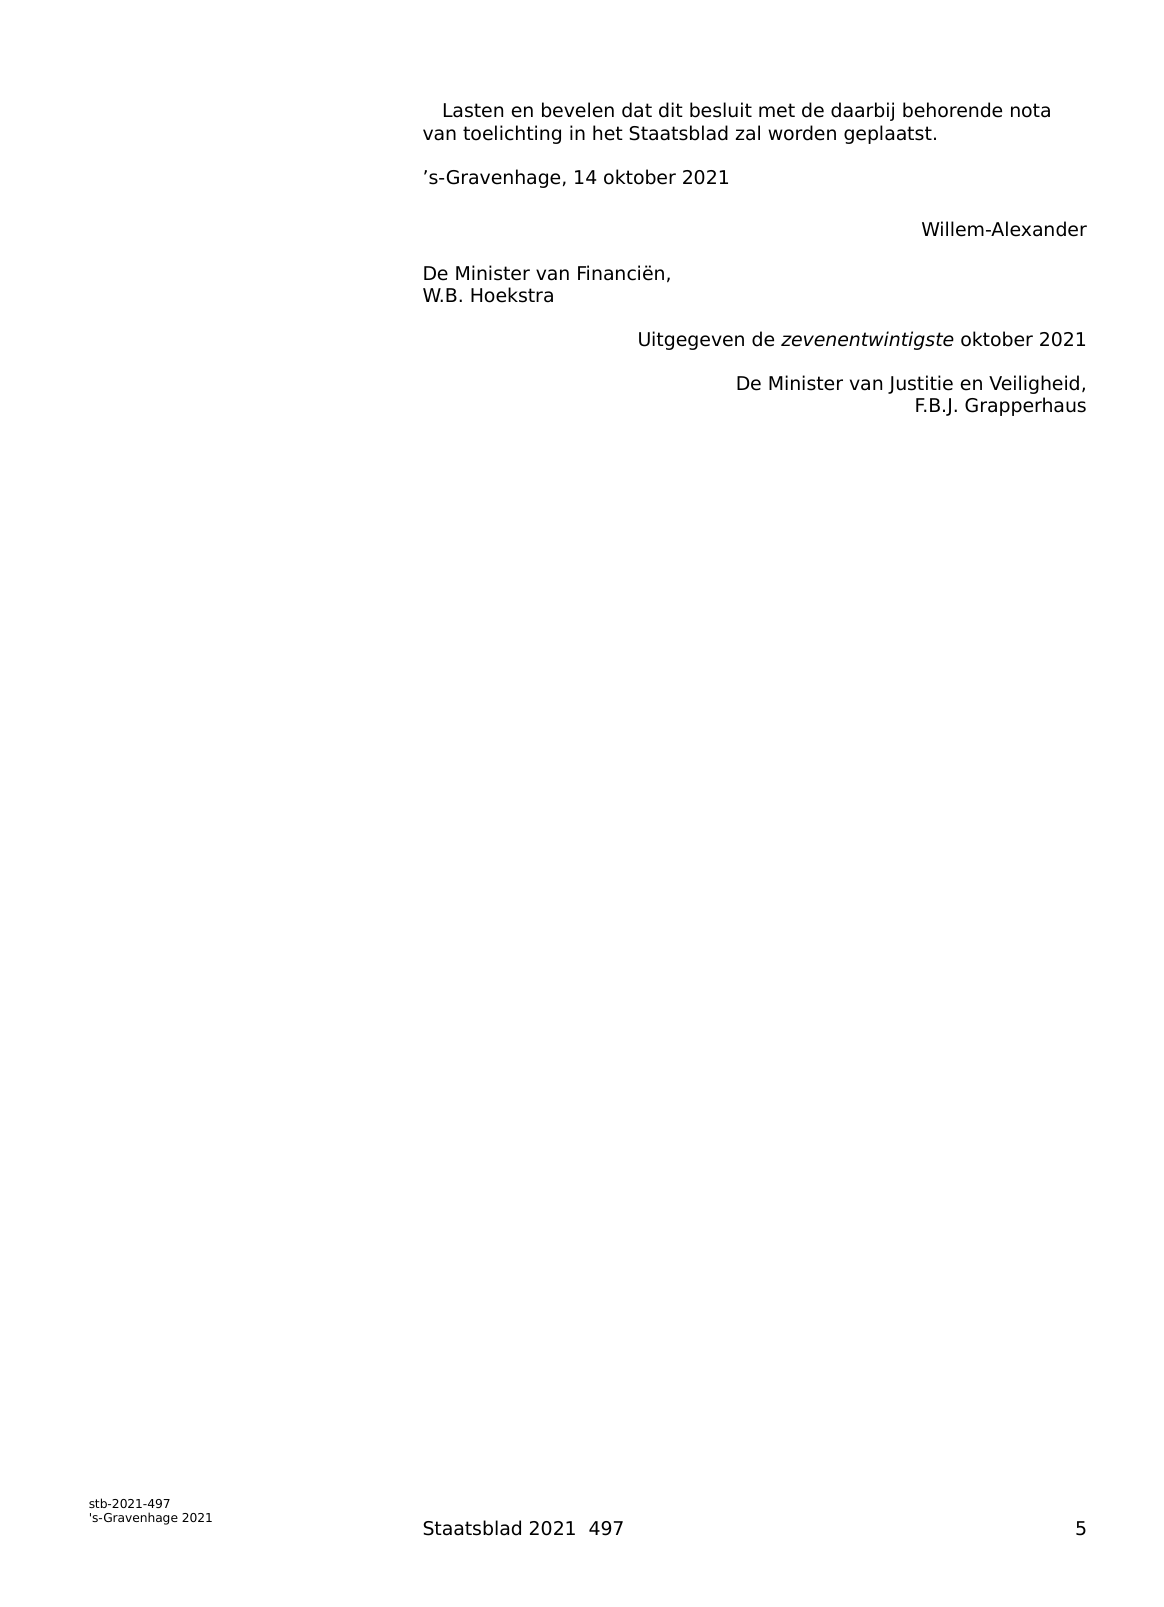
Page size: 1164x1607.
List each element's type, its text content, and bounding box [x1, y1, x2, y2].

text Uitgegeven de zevenentwintigste oktober 2021 [422, 329, 1087, 351]
text Willem-Alexander [422, 218, 1087, 241]
text ’s-Gravenhage, 14 oktober 2021 [422, 167, 1087, 188]
text De Minister van Financiën, W.B. Hoekstra [422, 263, 1087, 307]
text 's-Gravenhage 2021 [88, 1511, 323, 1525]
text Lasten en bevelen dat dit besluit met de daarbij behorende nota van toelichting in het Staatsblad zal worden geplaatst. [422, 100, 1087, 144]
text stb-2021-497 [88, 1497, 323, 1511]
text De Minister van Justitie en Veiligheid, F.B.J. Grapperhaus [422, 373, 1087, 417]
